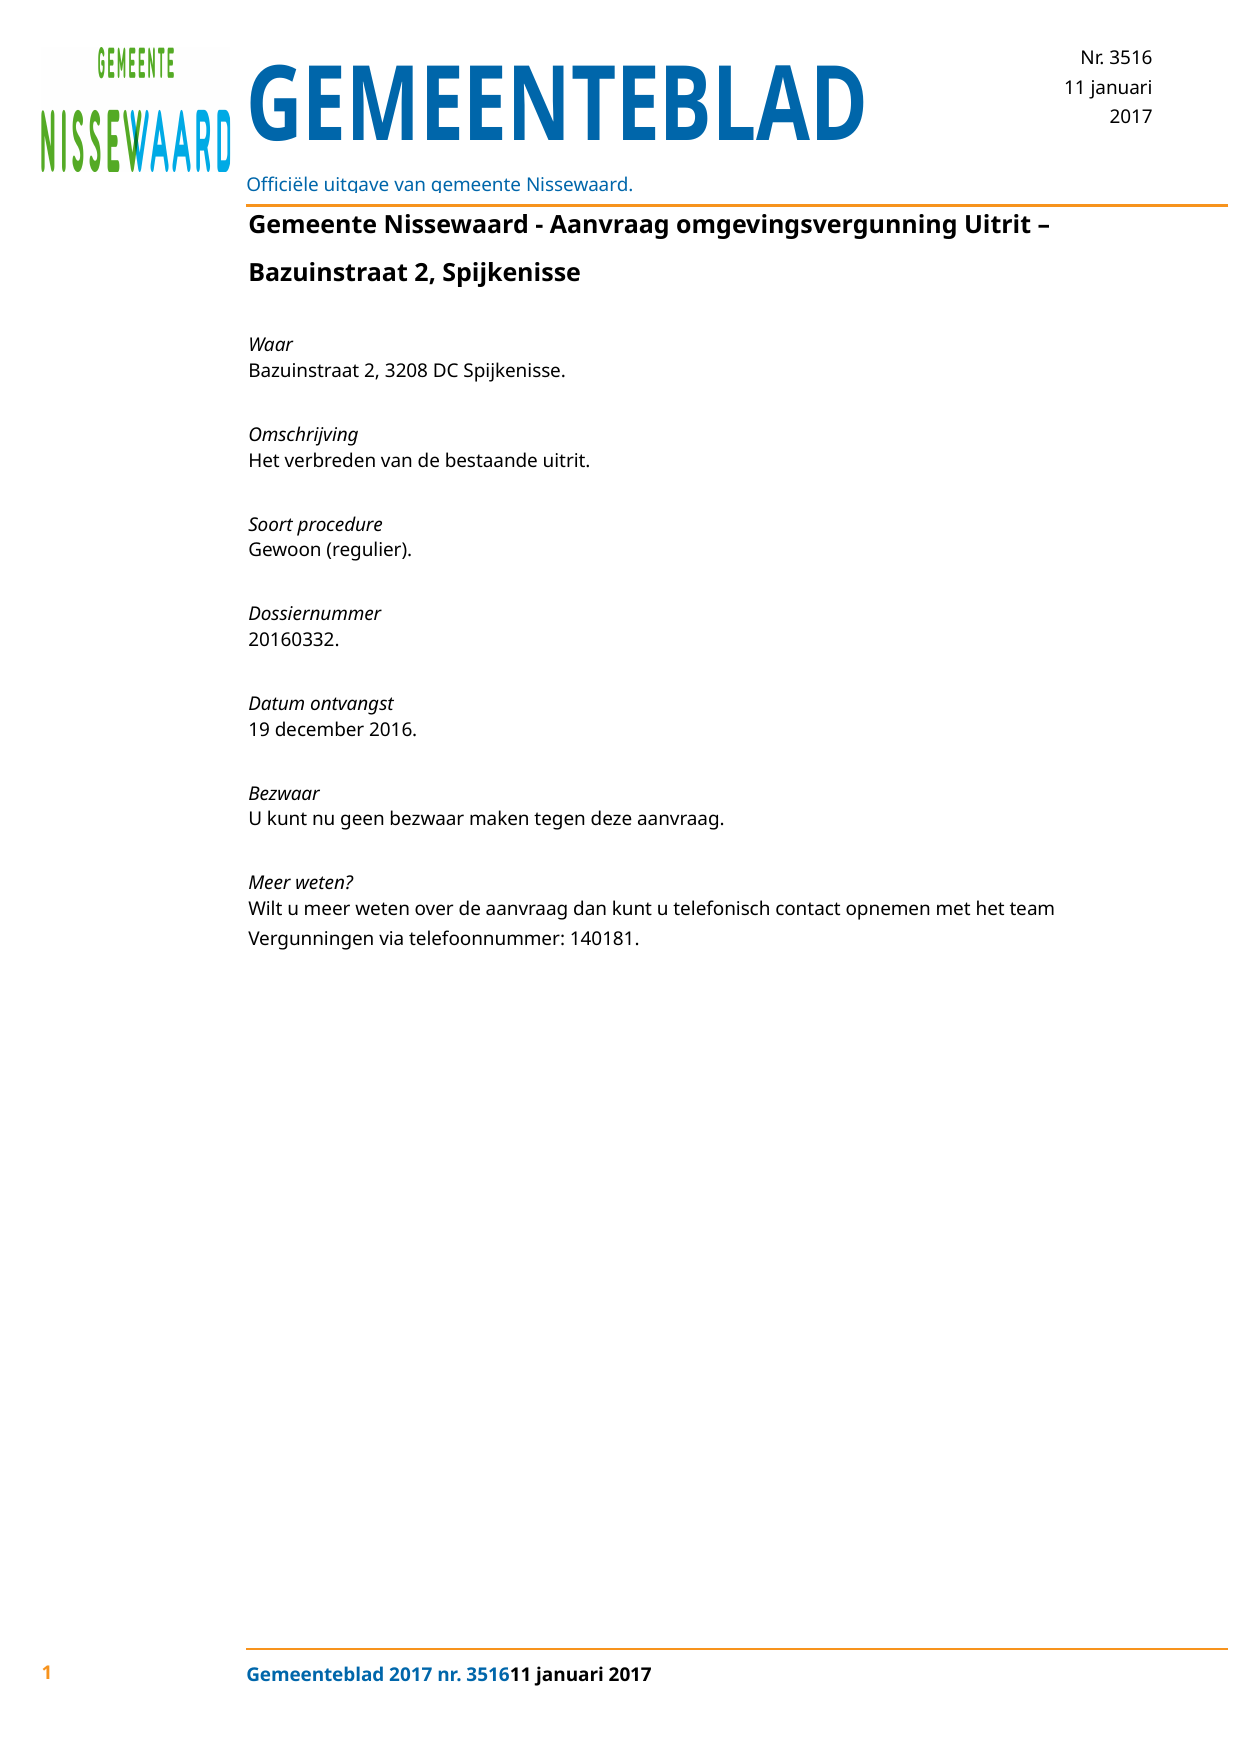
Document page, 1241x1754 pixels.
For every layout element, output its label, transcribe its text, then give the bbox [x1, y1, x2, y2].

text Gemeente Nissewaard - Aanvraag omgevingsvergunning Uitrit – Bazuinstraat 2, Spijkenisse [248, 207, 1152, 288]
picture [176, 157, 187, 172]
picture [200, 151, 206, 172]
text Datum ontvangst [248, 690, 1152, 716]
text Gewoon (regulier). [248, 537, 1152, 562]
text Wilt u meer weten over de aanvraag dan kunt u telefonisch contact opnemen met het team Vergunningen via telefoonnummer: 140181. [248, 895, 1152, 951]
text Waar [248, 331, 1152, 357]
text Soort procedure [248, 511, 1152, 537]
text Bezwaar [248, 780, 1152, 806]
text Dossiernummer [248, 601, 1152, 626]
text U kunt nu geen bezwaar maken tegen deze aanvraag. [248, 806, 1152, 831]
text Het verbreden van de bestaande uitrit. [248, 447, 1152, 473]
text Bazuinstraat 2, 3208 DC Spijkenisse. [248, 357, 1152, 383]
text Meer weten? [248, 869, 1152, 895]
text Omschrijving [248, 421, 1152, 447]
picture [222, 122, 227, 160]
text 20160332. [248, 626, 1152, 652]
picture [41, 47, 231, 172]
picture [201, 122, 206, 138]
picture [154, 157, 165, 172]
text 19 december 2016. [248, 716, 1152, 742]
